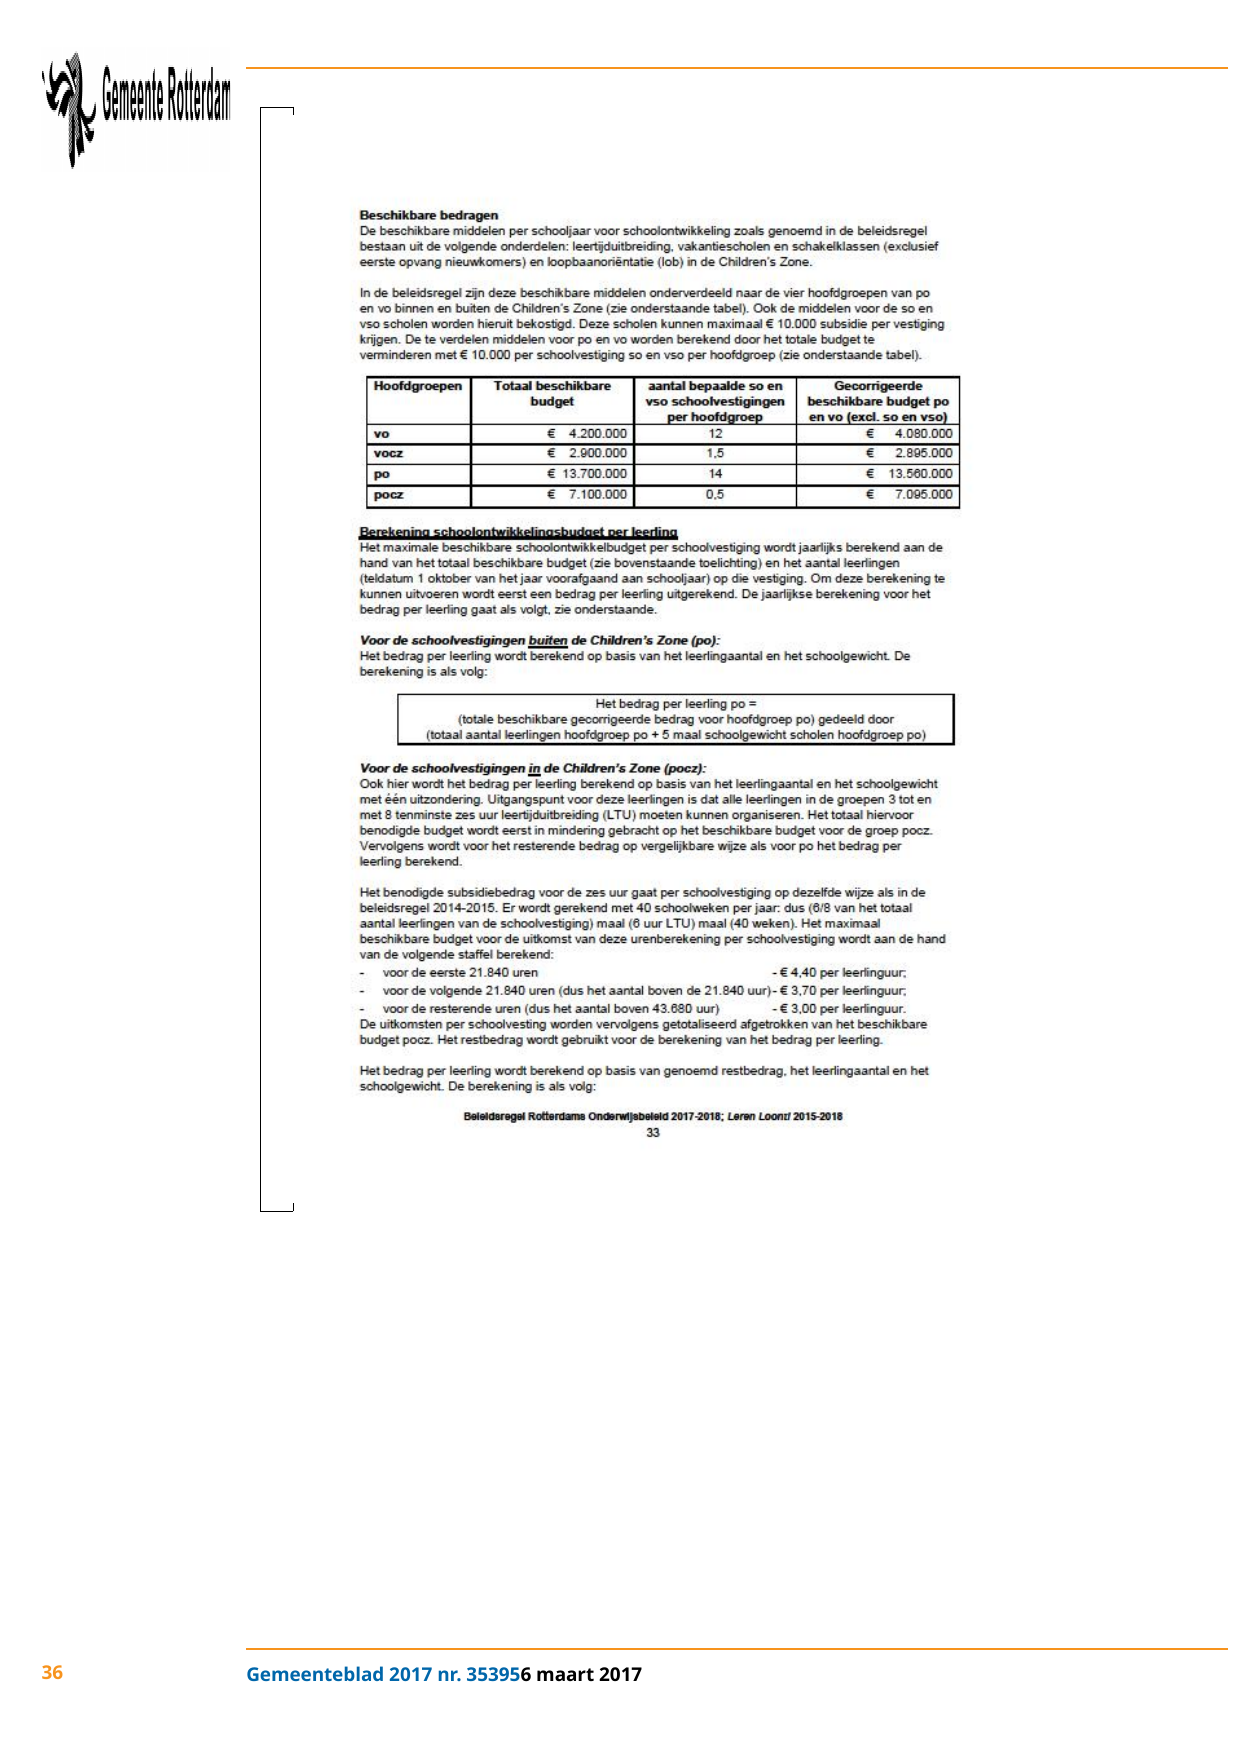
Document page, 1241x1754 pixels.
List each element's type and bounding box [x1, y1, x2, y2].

picture [41, 47, 231, 172]
picture [268, 115, 1038, 1203]
